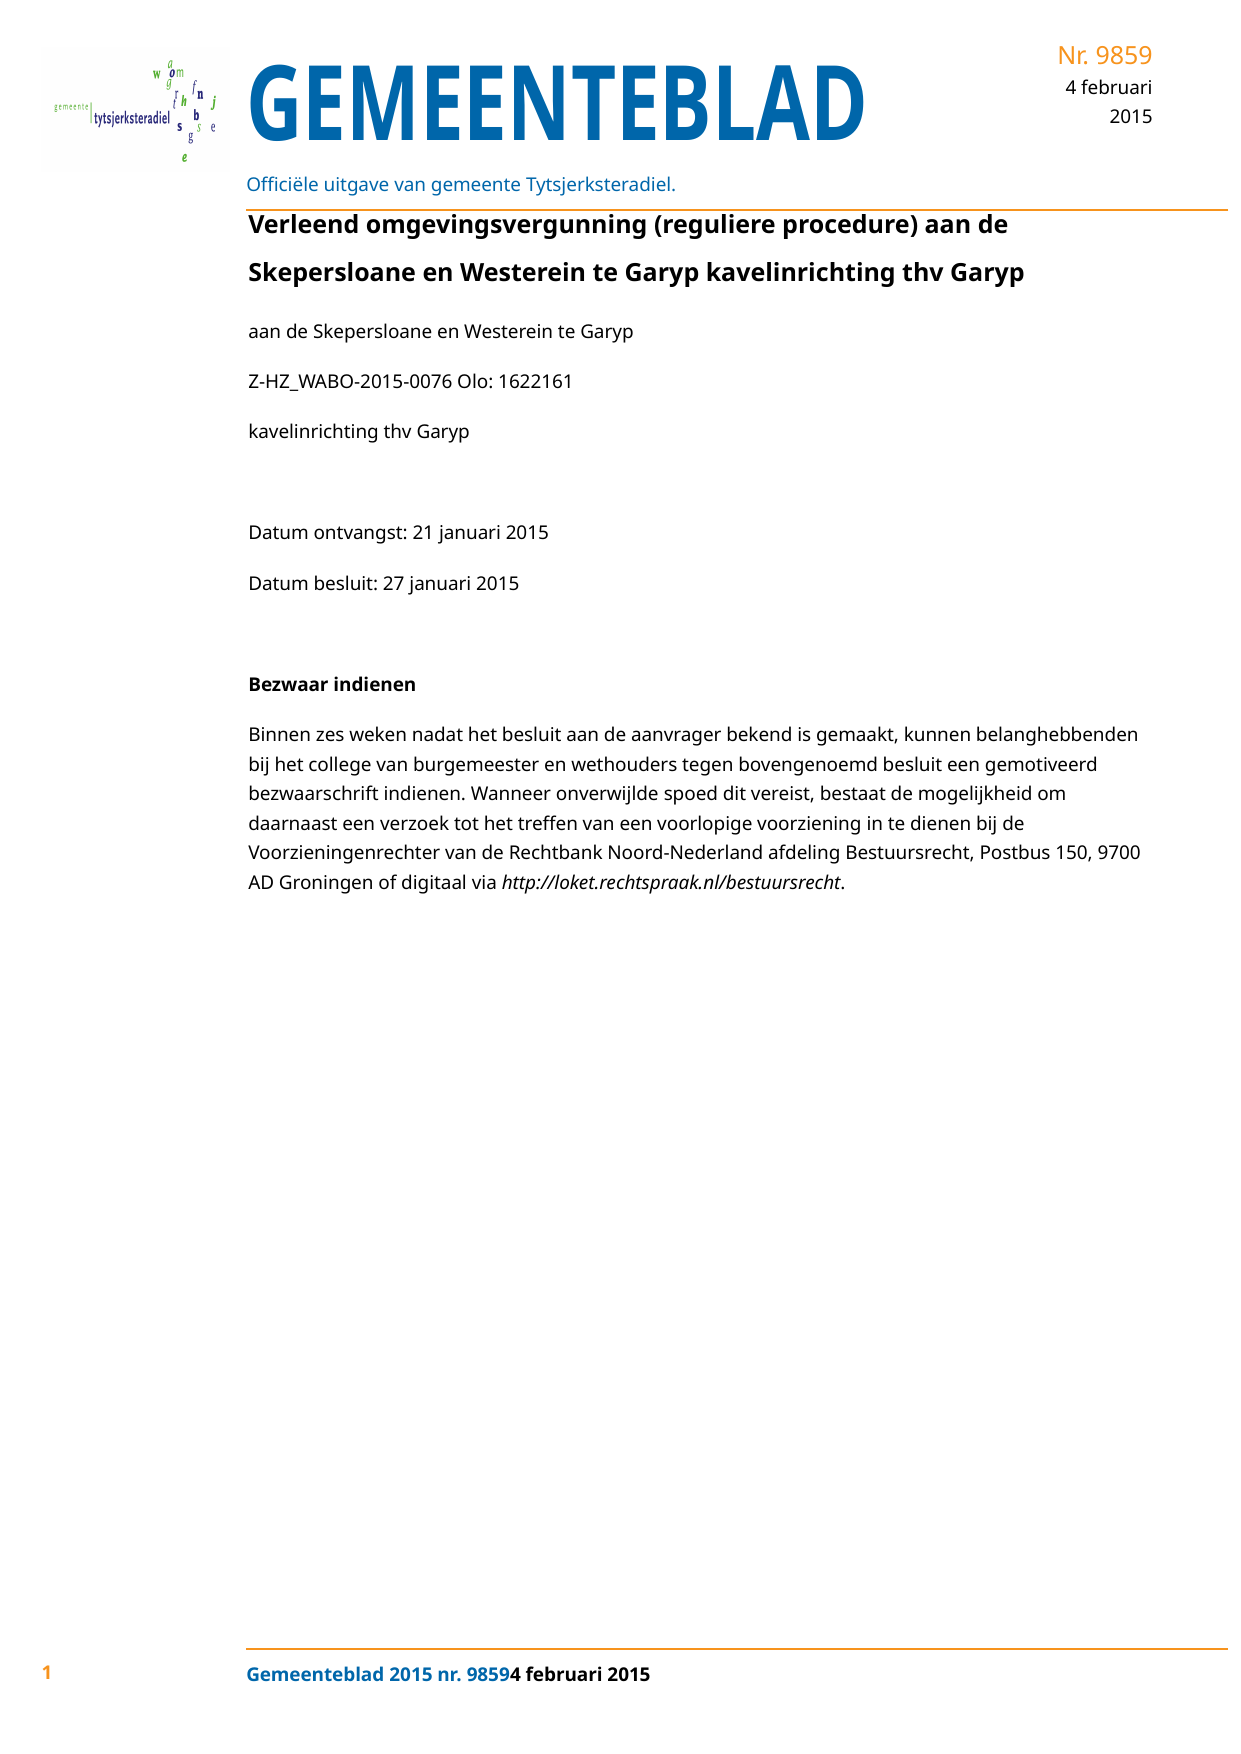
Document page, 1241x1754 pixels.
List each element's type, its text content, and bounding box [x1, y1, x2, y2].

text Verleend omgevingsvergunning (reguliere procedure) aan de Skepersloane en Westerein te Garyp kavelinrichting thv Garyp [248, 211, 1152, 288]
picture [41, 47, 231, 172]
text Datum ontvangst: 21 januari 2015 [248, 519, 1152, 545]
text Datum besluit: 27 januari 2015 [248, 570, 1152, 596]
text Bezwaar indienen [248, 671, 1152, 697]
text aan de Skepersloane en Westerein te Garyp [248, 318, 1152, 344]
text Binnen zes weken nadat het besluit aan de aanvrager bekend is gemaakt, kunnen belanghebbenden bij het college van burgemeester en wethouders tegen bovengenoemd besluit een gemotiveerd bezwaarschrift indienen. Wanneer onverwijlde spoed dit vereist, bestaat de mogelijkheid om daarnaast een verzoek tot het treffen van een voorlopige voorziening in te dienen bij de Voorzieningenrechter van de Rechtbank Noord-Nederland afdeling Bestuursrecht, Postbus 150, 9700 AD Groningen of digitaal via http://loket.rechtspraak.nl/bestuursrecht. [248, 721, 1152, 895]
text kavelinrichting thv Garyp [248, 419, 1152, 444]
text Z-HZ_WABO-2015-0076 Olo: 1622161 [248, 368, 1152, 394]
